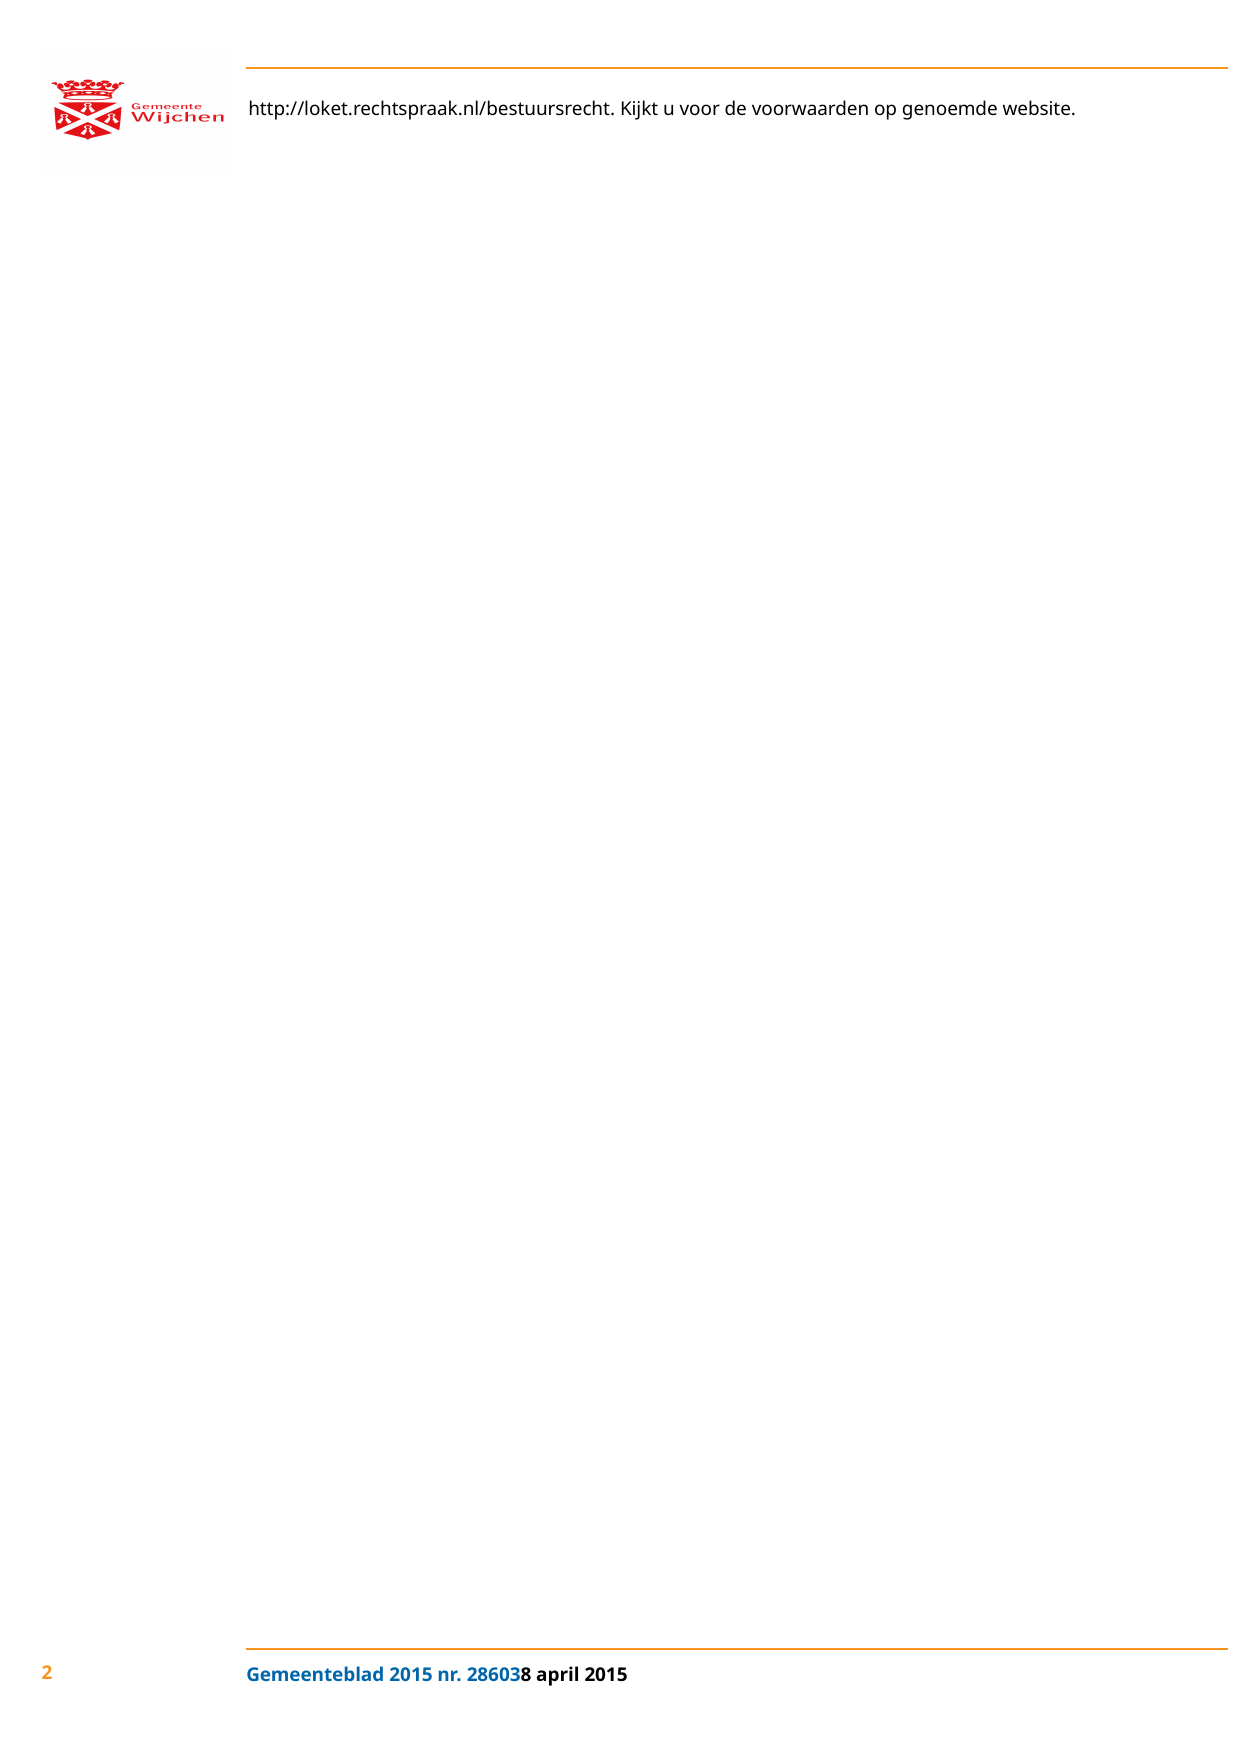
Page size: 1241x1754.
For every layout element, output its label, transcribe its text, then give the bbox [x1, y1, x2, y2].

text http://loket.rechtspraak.nl/bestuursrecht. Kijkt u voor de voorwaarden op genoemde website. [248, 95, 1152, 121]
picture [41, 47, 231, 172]
